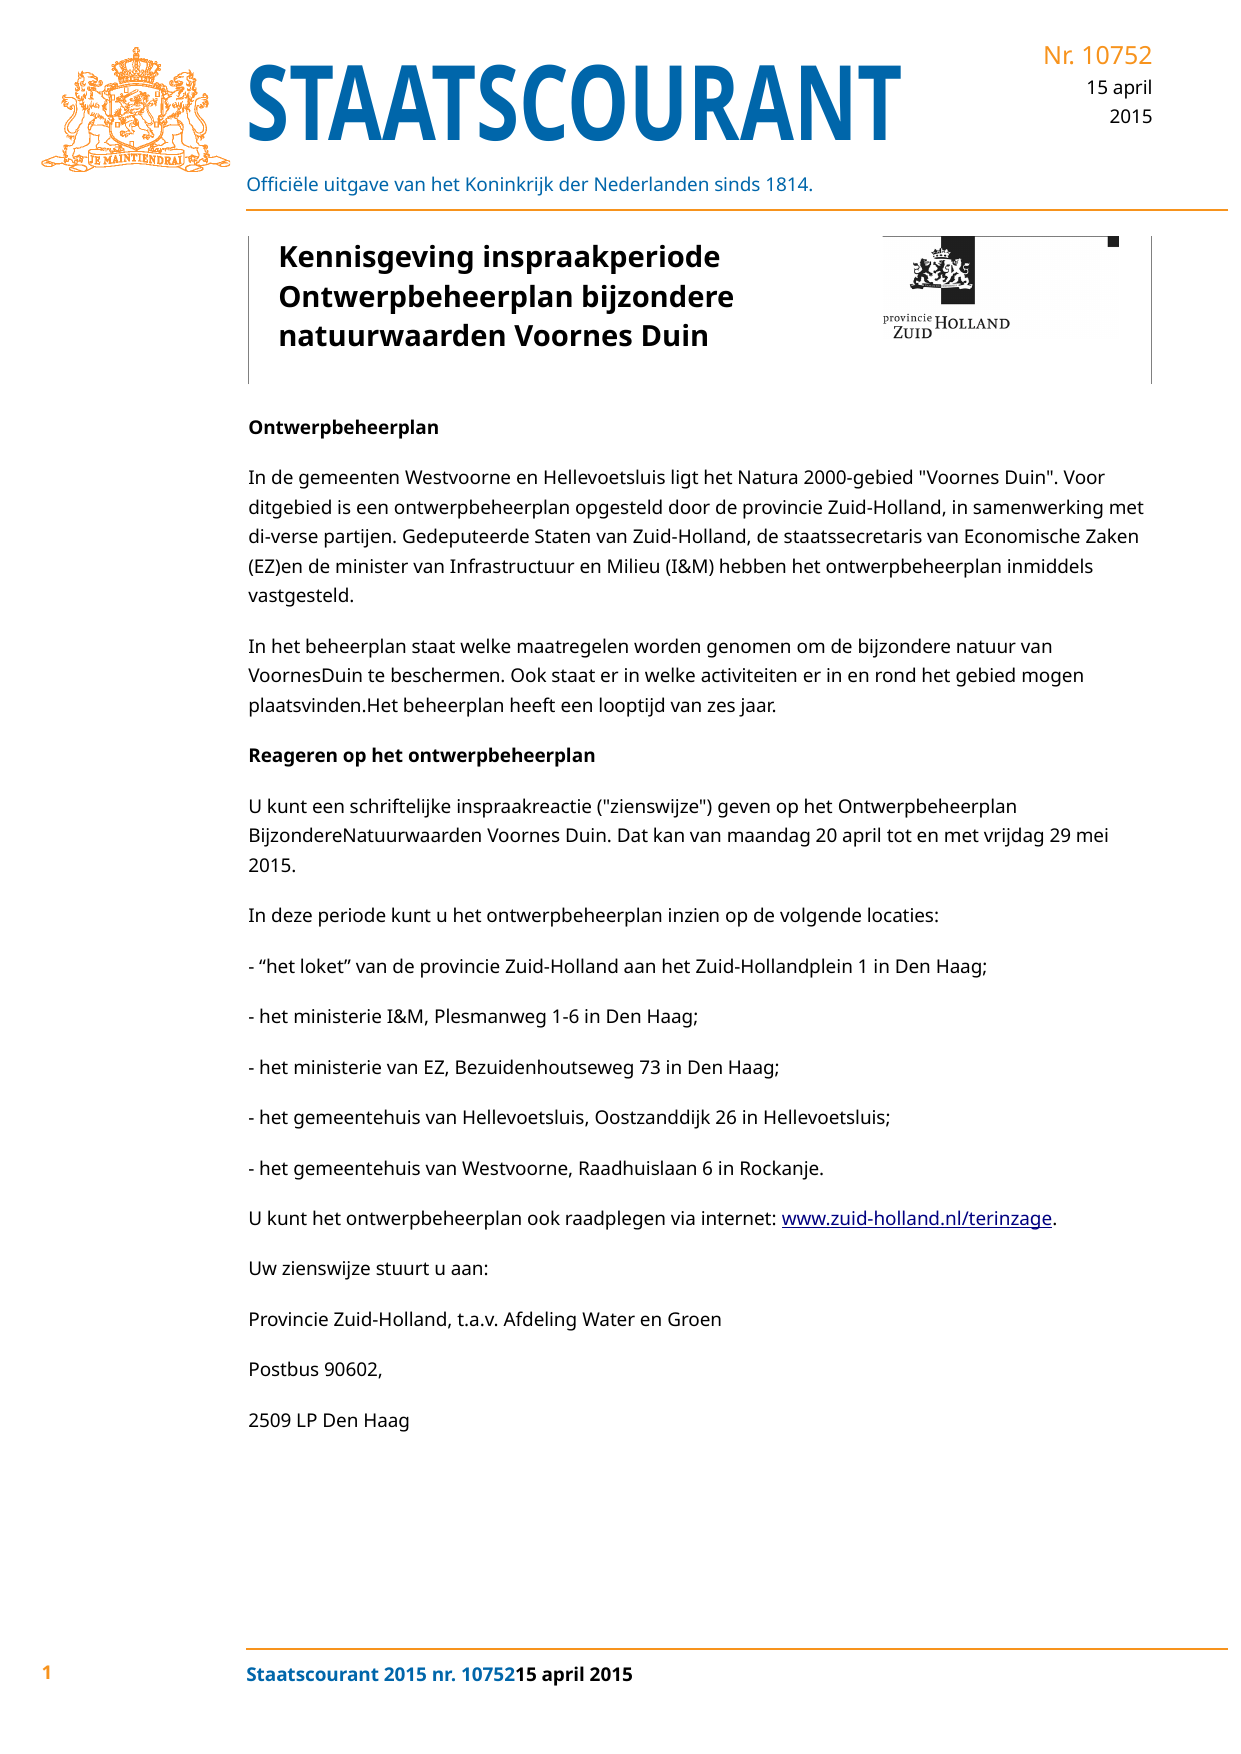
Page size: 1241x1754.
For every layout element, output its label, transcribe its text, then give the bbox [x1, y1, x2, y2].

text Postbus 90602, [248, 1356, 1152, 1382]
text Uw zienswijze stuurt u aan: [248, 1256, 1152, 1281]
text - “het loket” van de provincie Zuid-Holland aan het Zuid-Hollandplein 1 in Den Haag; [248, 953, 1152, 979]
text U kunt het ontwerpbeheerplan ook raadplegen via internet: www.zuid-holland.nl/terinzage. [248, 1205, 1152, 1231]
table_header Kennisgeving inspraakperiode Ontwerpbeheerplan bijzondere natuurwaarden Voornes Duin [249, 236, 850, 384]
text - het ministerie I&M, Plesmanweg 1-6 in Den Haag; [248, 1003, 1152, 1029]
text Provincie Zuid-Holland, t.a.v. Afdeling Water en Groen [248, 1306, 1152, 1332]
text - het ministerie van EZ, Bezuidenhoutseweg 73 in Den Haag; [248, 1054, 1152, 1080]
text Ontwerpbeheerplan [248, 414, 1152, 440]
text In de gemeenten Westvoorne en Hellevoetsluis ligt het Natura 2000-gebied "Voornes Duin". Voor ditgebied is een ontwerpbeheerplan opgesteld door de provincie Zuid-Holland, in samenwerking met di-verse partijen. Gedeputeerde Staten van Zuid-Holland, de staatssecretaris van Economische Zaken (EZ)en de minister van Infrastructuur en Milieu (I&M) hebben het ontwerpbeheerplan inmiddels vastgesteld. [248, 464, 1152, 608]
table_header [850, 236, 1151, 384]
text In het beheerplan staat welke maatregelen worden genomen om de bijzondere natuur van VoornesDuin te beschermen. Ook staat er in welke activiteiten er in en rond het gebied mogen plaatsvinden.Het beheerplan heeft een looptijd van zes jaar. [248, 633, 1152, 718]
text - het gemeentehuis van Hellevoetsluis, Oostzanddijk 26 in Hellevoetsluis; [248, 1104, 1152, 1130]
picture [882, 236, 1119, 339]
text Reageren op het ontwerpbeheerplan [248, 743, 1152, 768]
picture [41, 47, 231, 172]
text - het gemeentehuis van Westvoorne, Raadhuislaan 6 in Rockanje. [248, 1155, 1152, 1181]
text U kunt een schriftelijke inspraakreactie ("zienswijze") geven op het Ontwerpbeheerplan BijzondereNatuurwaarden Voornes Duin. Dat kan van maandag 20 april tot en met vrijdag 29 mei 2015. [248, 793, 1152, 878]
text In deze periode kunt u het ontwerpbeheerplan inzien op de volgende locaties: [248, 903, 1152, 928]
text 2509 LP Den Haag [248, 1407, 1152, 1433]
